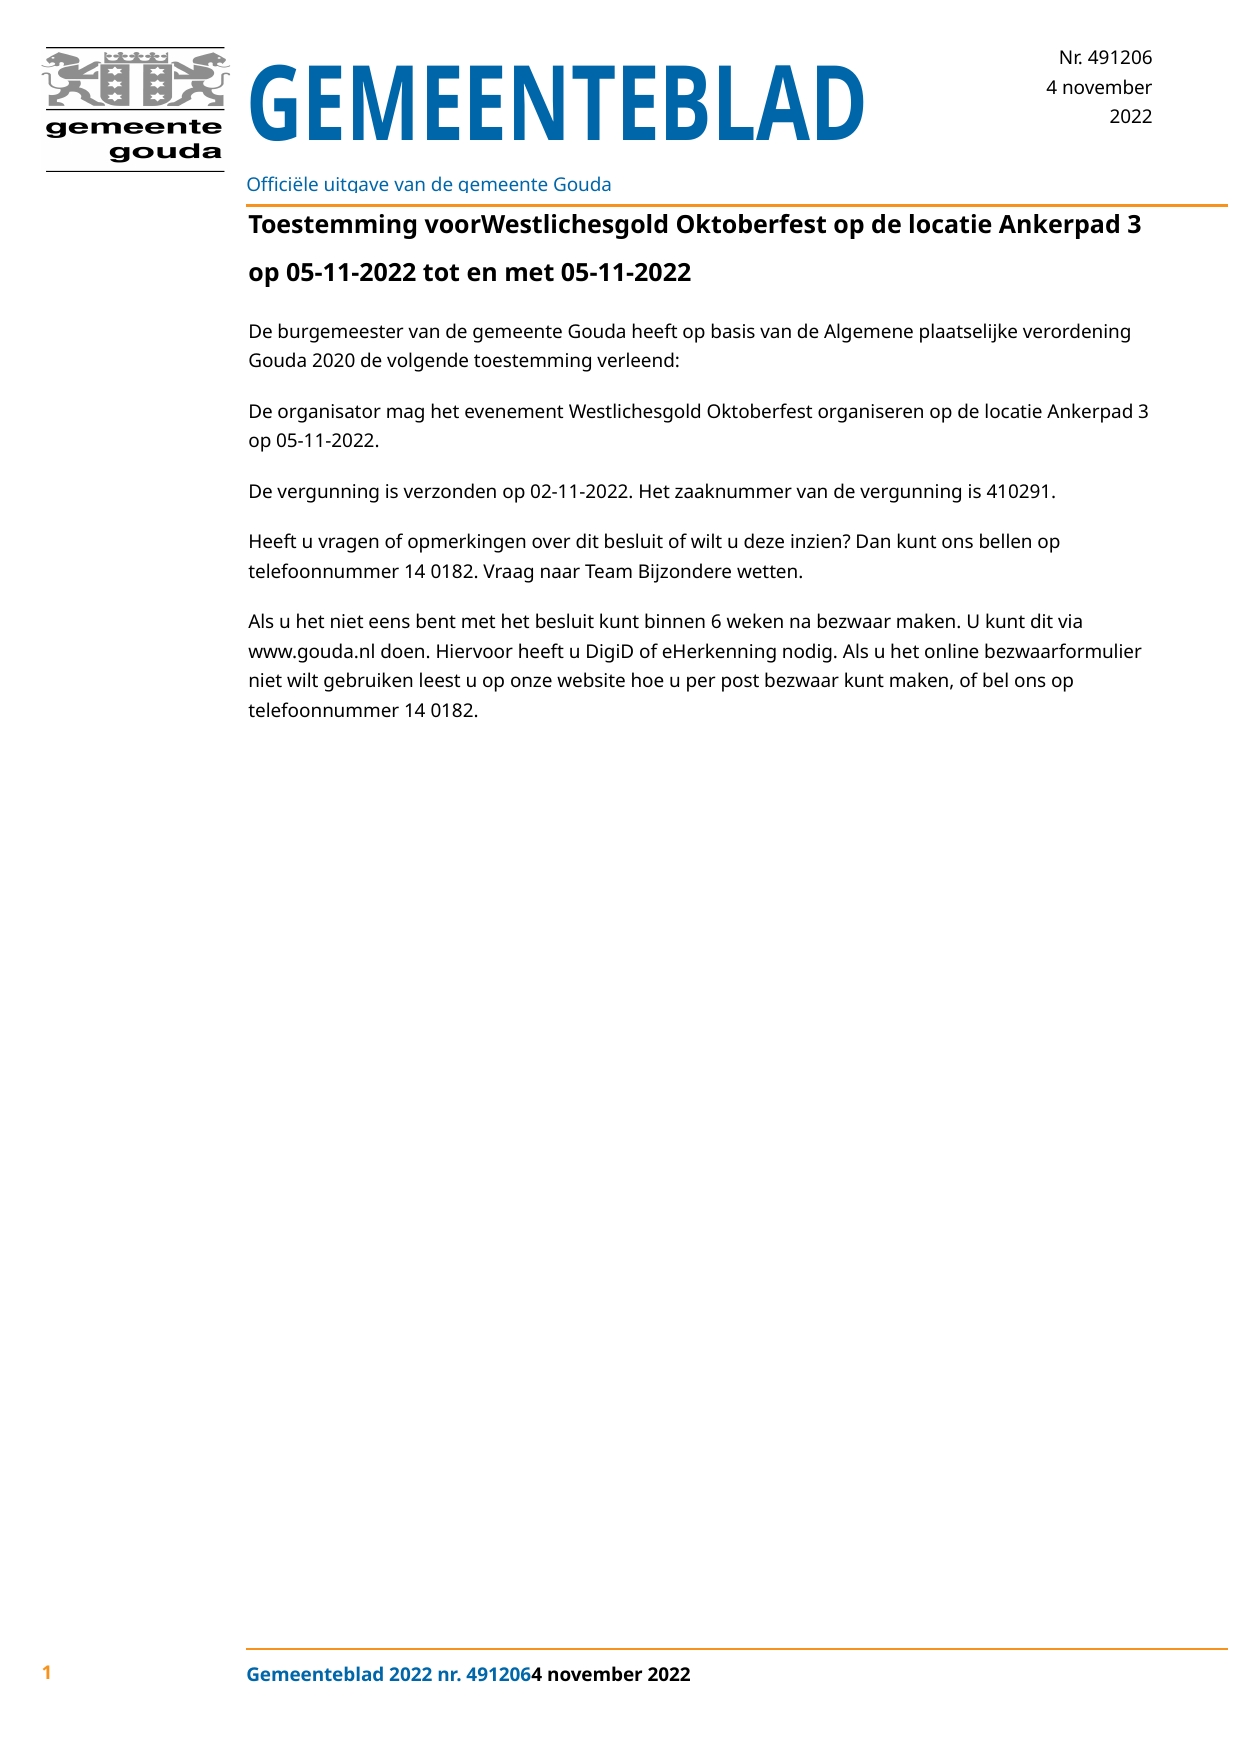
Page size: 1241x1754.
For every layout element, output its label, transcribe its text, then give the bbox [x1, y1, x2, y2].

text Heeft u vragen of opmerkingen over dit besluit of wilt u deze inzien? Dan kunt ons bellen op telefoonnummer 14 0182. Vraag naar Team Bijzondere wetten. [248, 528, 1152, 584]
text De vergunning is verzonden op 02-11-2022. Het zaaknummer van de vergunning is 410291. [248, 478, 1152, 504]
text De organisator mag het evenement Westlichesgold Oktoberfest organiseren op de locatie Ankerpad 3 op 05-11-2022. [248, 398, 1152, 453]
text Als u het niet eens bent met het besluit kunt binnen 6 weken na bezwaar maken. U kunt dit via www.gouda.nl doen. Hiervoor heeft u DigiD of eHerkenning nodig. Als u het online bezwaarformulier niet wilt gebruiken leest u op onze website hoe u per post bezwaar kunt maken, of bel ons op telefoonnummer 14 0182. [248, 608, 1152, 723]
text Toestemming voorWestlichesgold Oktoberfest op de locatie Ankerpad 3 op 05-11-2022 tot en met 05-11-2022 [248, 207, 1152, 288]
picture [41, 47, 231, 172]
text De burgemeester van de gemeente Gouda heeft op basis van de Algemene plaatselijke verordening Gouda 2020 de volgende toestemming verleend: [248, 318, 1152, 373]
